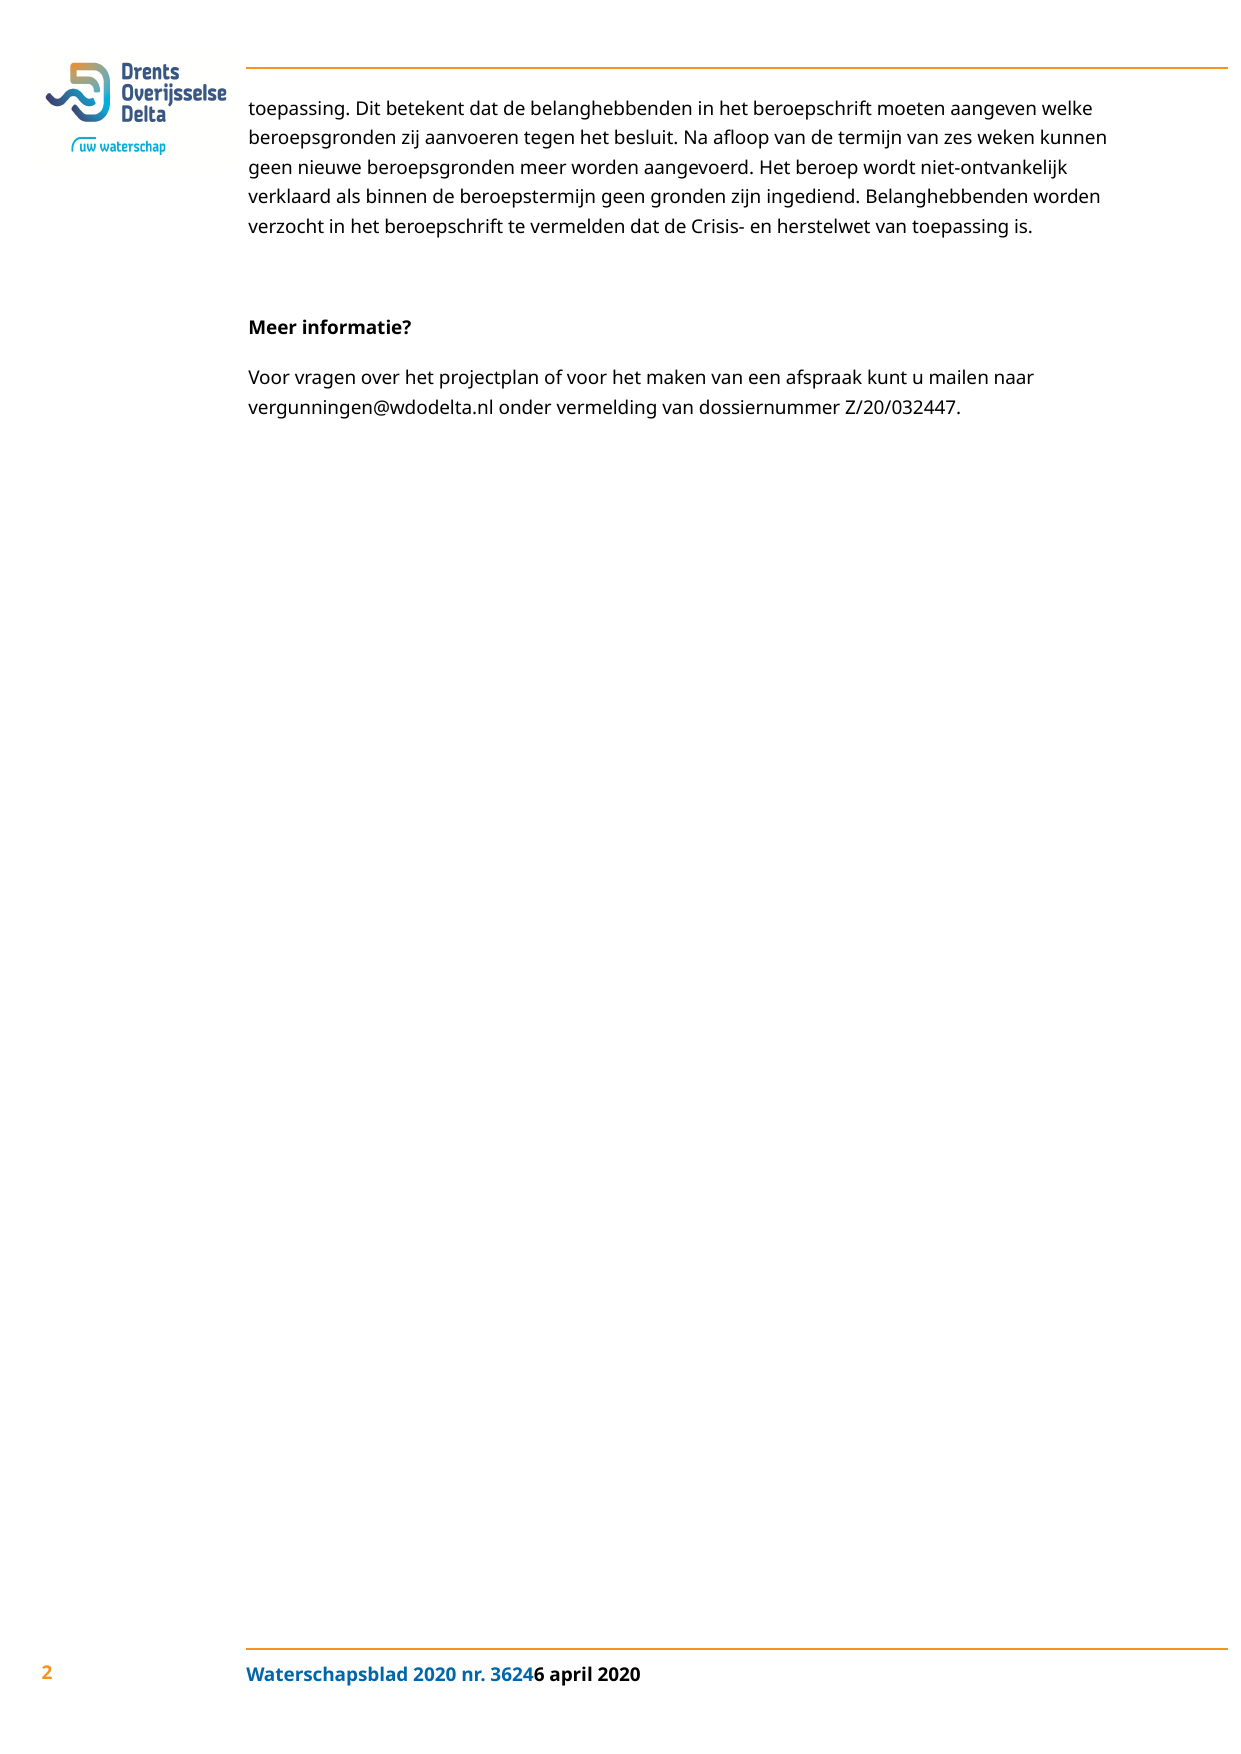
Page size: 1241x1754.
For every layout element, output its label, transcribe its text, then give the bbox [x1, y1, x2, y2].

text Meer informatie? [248, 314, 1152, 340]
text Voor vragen over het projectplan of voor het maken van een afspraak kunt u mailen naar vergunningen@wdodelta.nl onder vermelding van dossiernummer Z/20/032447. [248, 364, 1152, 420]
picture [41, 47, 231, 172]
text toepassing. Dit betekent dat de belanghebbenden in het beroepschrift moeten aangeven welke beroepsgronden zij aanvoeren tegen het besluit. Na afloop van de termijn van zes weken kunnen geen nieuwe beroepsgronden meer worden aangevoerd. Het beroep wordt niet-ontvankelijk verklaard als binnen de beroepstermijn geen gronden zijn ingediend. Belanghebbenden worden verzocht in het beroepschrift te vermelden dat de Crisis- en herstelwet van toepassing is. [248, 95, 1152, 239]
